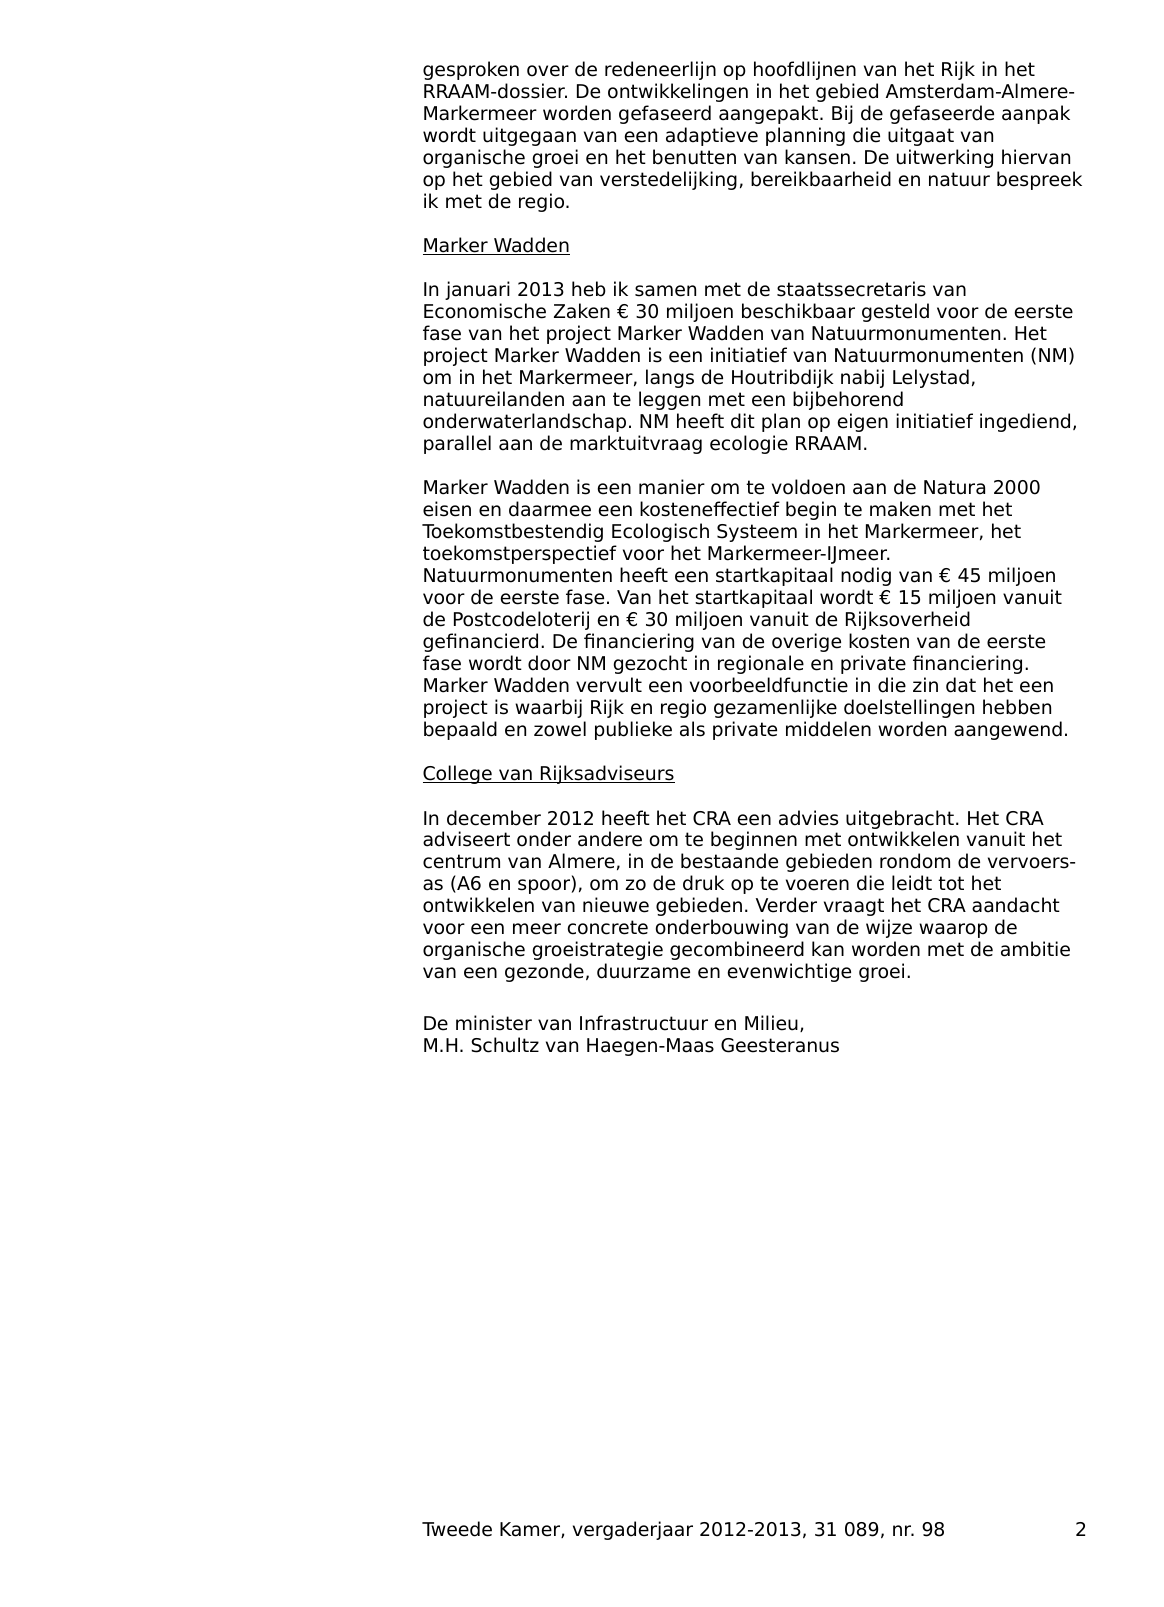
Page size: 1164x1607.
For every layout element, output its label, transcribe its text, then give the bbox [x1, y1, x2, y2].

text Marker Wadden is een manier om te voldoen aan de Natura 2000 eisen en daarmee een kosteneffectief begin te maken met het Toekomstbestendig Ecologisch Systeem in het Markermeer, het toekomstperspectief voor het Markermeer-IJmeer. Natuurmonumenten heeft een startkapitaal nodig van € 45 miljoen voor de eerste fase. Van het startkapitaal wordt € 15 miljoen vanuit de Postcodeloterij en € 30 miljoen vanuit de Rijksoverheid gefinancierd. De financiering van de overige kosten van de eerste fase wordt door NM gezocht in regionale en private financiering. Marker Wadden vervult een voorbeeldfunctie in die zin dat het een project is waarbij Rijk en regio gezamenlijke doelstellingen hebben bepaald en zowel publieke als private middelen worden aangewend. [422, 477, 1087, 741]
text In december 2012 heeft het CRA een advies uitgebracht. Het CRA adviseert onder andere om te beginnen met ontwikkelen vanuit het centrum van Almere, in de bestaande gebieden rondom de vervoers-as (A6 en spoor), om zo de druk op te voeren die leidt tot het ontwikkelen van nieuwe gebieden. Verder vraagt het CRA aandacht voor een meer concrete onderbouwing van de wijze waarop de organische groeistrategie gecombineerd kan worden met de ambitie van een gezonde, duurzame en evenwichtige groei. [422, 807, 1087, 983]
text De minister van Infrastructuur en Milieu, M.H. Schultz van Haegen-Maas Geesteranus [422, 1013, 1087, 1057]
subtitle Marker Wadden [422, 235, 1087, 257]
text gesproken over de redeneerlijn op hoofdlijnen van het Rijk in het RRAAM-dossier. De ontwikkelingen in het gebied Amsterdam-Almere-Markermeer worden gefaseerd aangepakt. Bij de gefaseerde aanpak wordt uitgegaan van een adaptieve planning die uitgaat van organische groei en het benutten van kansen. De uitwerking hiervan op het gebied van verstedelijking, bereikbaarheid en natuur bespreek ik met de regio. [422, 59, 1087, 213]
text In januari 2013 heb ik samen met de staatssecretaris van Economische Zaken € 30 miljoen beschikbaar gesteld voor de eerste fase van het project Marker Wadden van Natuurmonumenten. Het project Marker Wadden is een initiatief van Natuurmonumenten (NM) om in het Markermeer, langs de Houtribdijk nabij Lelystad, natuureilanden aan te leggen met een bijbehorend onderwaterlandschap. NM heeft dit plan op eigen initiatief ingediend, parallel aan de marktuitvraag ecologie RRAAM. [422, 279, 1087, 455]
subtitle College van Rijksadviseurs [422, 763, 1087, 785]
